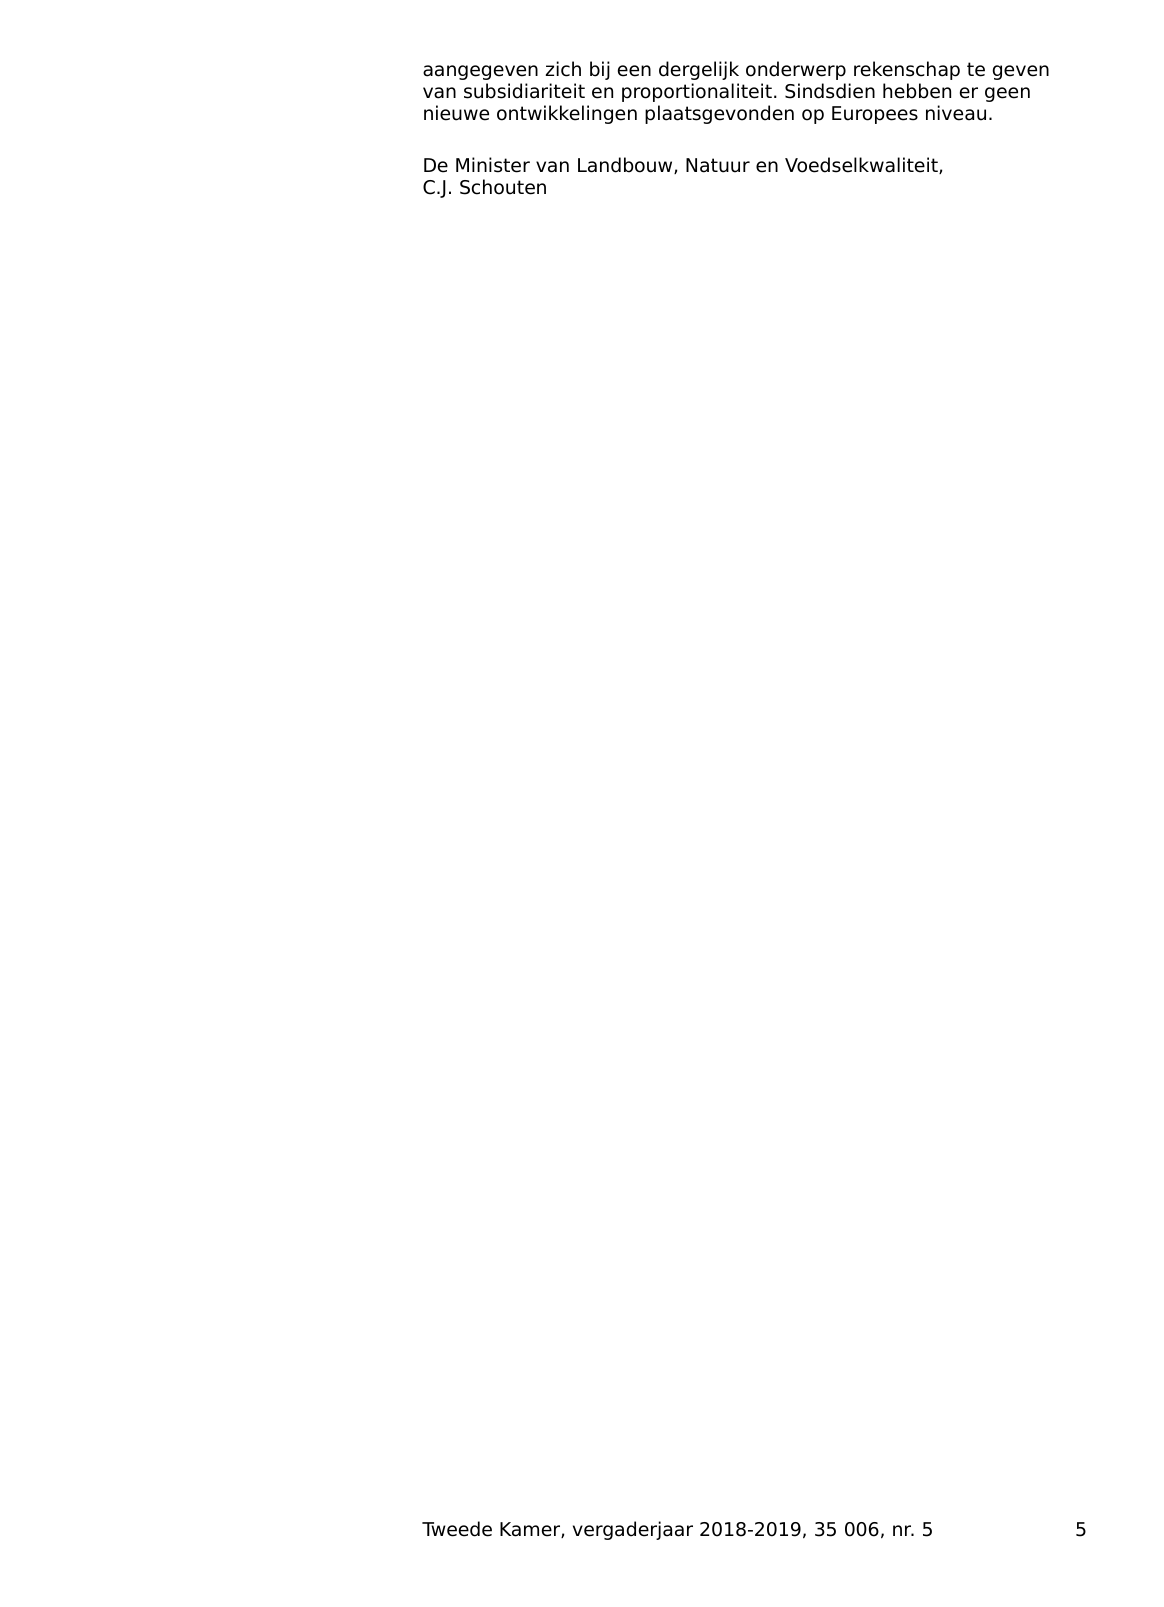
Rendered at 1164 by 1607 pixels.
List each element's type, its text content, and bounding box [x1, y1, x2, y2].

text aangegeven zich bij een dergelijk onderwerp rekenschap te geven van subsidiariteit en proportionaliteit. Sindsdien hebben er geen nieuwe ontwikkelingen plaatsgevonden op Europees niveau. [422, 59, 1087, 125]
text De Minister van Landbouw, Natuur en Voedselkwaliteit, C.J. Schouten [422, 155, 1087, 199]
